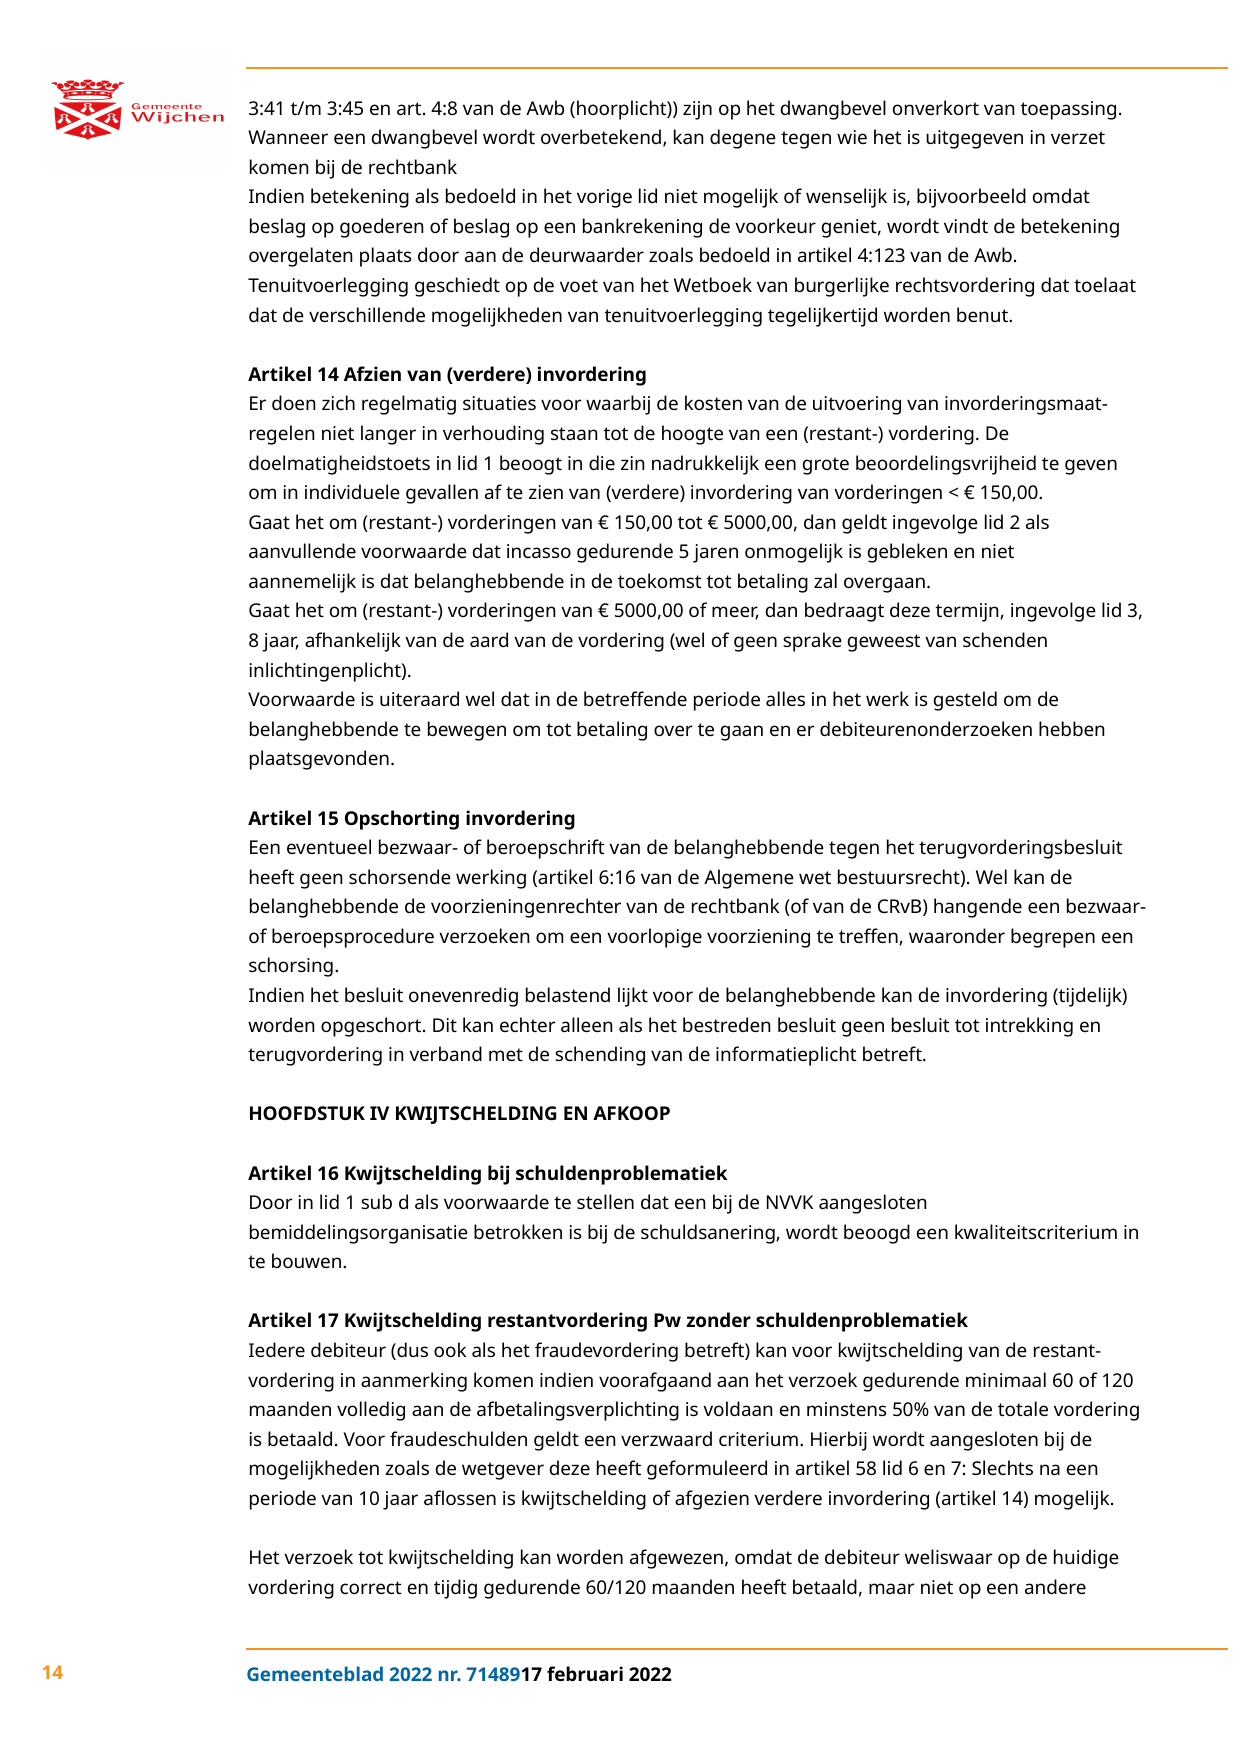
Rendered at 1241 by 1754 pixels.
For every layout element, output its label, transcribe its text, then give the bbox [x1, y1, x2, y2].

text Een eventueel bezwaar- of beroepschrift van de belanghebbende tegen het terugvorderingsbesluit heeft geen schorsende werking (artikel 6:16 van de Algemene wet bestuursrecht). Wel kan de belanghebbende de voorzieningenrechter van de rechtbank (of van de CRvB) hangende een bezwaar- of beroepsprocedure verzoeken om een voorlopige voorziening te treffen, waaronder begrepen een schorsing. [248, 834, 1152, 978]
text Artikel 17 Kwijtschelding restantvordering Pw zonder schuldenproblematiek [248, 1308, 1152, 1333]
text Het verzoek tot kwijtschelding kan worden afgewezen, omdat de debiteur weliswaar op de huidige vordering correct en tijdig gedurende 60/120 maanden heeft betaald, maar niet op een andere [248, 1544, 1152, 1600]
text Artikel 14 Afzien van (verdere) invordering [248, 361, 1152, 387]
text Indien betekening als bedoeld in het vorige lid niet mogelijk of wenselijk is, bijvoorbeeld omdat beslag op goederen of beslag op een bankrekening de voorkeur geniet, wordt vindt de betekening overgelaten plaats door aan de deurwaarder zoals bedoeld in artikel 4:123 van de Awb. [248, 183, 1152, 268]
picture [41, 47, 231, 172]
text HOOFDSTUK IV KWIJTSCHELDING EN AFKOOP [248, 1101, 1152, 1126]
text aanvullende voorwaarde dat incasso gedurende 5 jaren onmogelijk is gebleken en niet [248, 538, 1152, 564]
text Voorwaarde is uiteraard wel dat in de betreffende periode alles in het werk is gesteld om de belanghebbende te bewegen om tot betaling over te gaan en er debiteurenonderzoeken hebben plaatsgevonden. [248, 686, 1152, 771]
text Gaat het om (restant-) vorderingen van € 5000,00 of meer, dan bedraagt deze termijn, ingevolge lid 3, 8 jaar, afhankelijk van de aard van de vordering (wel of geen sprake geweest van schenden inlichtingenplicht). [248, 598, 1152, 683]
text Tenuitvoerlegging geschiedt op de voet van het Wetboek van burgerlijke rechtsvordering dat toelaat dat de verschillende mogelijkheden van tenuitvoerlegging tegelijkertijd worden benut. [248, 272, 1152, 328]
text aannemelijk is dat belanghebbende in de toekomst tot betaling zal overgaan. [248, 568, 1152, 594]
text Gaat het om (restant-) vorderingen van € 150,00 tot € 5000,00, dan geldt ingevolge lid 2 als [248, 509, 1152, 535]
text Er doen zich regelmatig situaties voor waarbij de kosten van de uitvoering van invorderingsmaat-regelen niet langer in verhouding staan tot de hoogte van een (restant-) vordering. De doelmatigheidstoets in lid 1 beoogt in die zin nadrukkelijk een grote beoordelingsvrijheid te geven om in individuele gevallen af te zien van (verdere) invordering van vorderingen < € 150,00. [248, 391, 1152, 505]
text Iedere debiteur (dus ook als het fraudevordering betreft) kan voor kwijtschelding van de restant-vordering in aanmerking komen indien voorafgaand aan het verzoek gedurende minimaal 60 of 120 maanden volledig aan de afbetalingsverplichting is voldaan en minstens 50% van de totale vordering is betaald. Voor fraudeschulden geldt een verzwaard criterium. Hierbij wordt aangesloten bij de mogelijkheden zoals de wetgever deze heeft geformuleerd in artikel 58 lid 6 en 7: Slechts na een periode van 10 jaar aflossen is kwijtschelding of afgezien verdere invordering (artikel 14) mogelijk. [248, 1337, 1152, 1511]
text Artikel 16 Kwijtschelding bij schuldenproblematiek [248, 1160, 1152, 1186]
text Artikel 15 Opschorting invordering [248, 805, 1152, 831]
text Indien het besluit onevenredig belastend lijkt voor de belanghebbende kan de invordering (tijdelijk) worden opgeschort. Dit kan echter alleen als het bestreden besluit geen besluit tot intrekking en terugvordering in verband met de schending van de informatieplicht betreft. [248, 982, 1152, 1067]
text Door in lid 1 sub d als voorwaarde te stellen dat een bij de NVVK aangesloten bemiddelingsorganisatie betrokken is bij de schuldsanering, wordt beoogd een kwaliteitscriterium in te bouwen. [248, 1189, 1152, 1274]
text 3:41 t/m 3:45 en art. 4:8 van de Awb (hoorplicht)) zijn op het dwangbevel onverkort van toepassing. Wanneer een dwangbevel wordt overbetekend, kan degene tegen wie het is uitgegeven in verzet komen bij de rechtbank [248, 95, 1152, 180]
